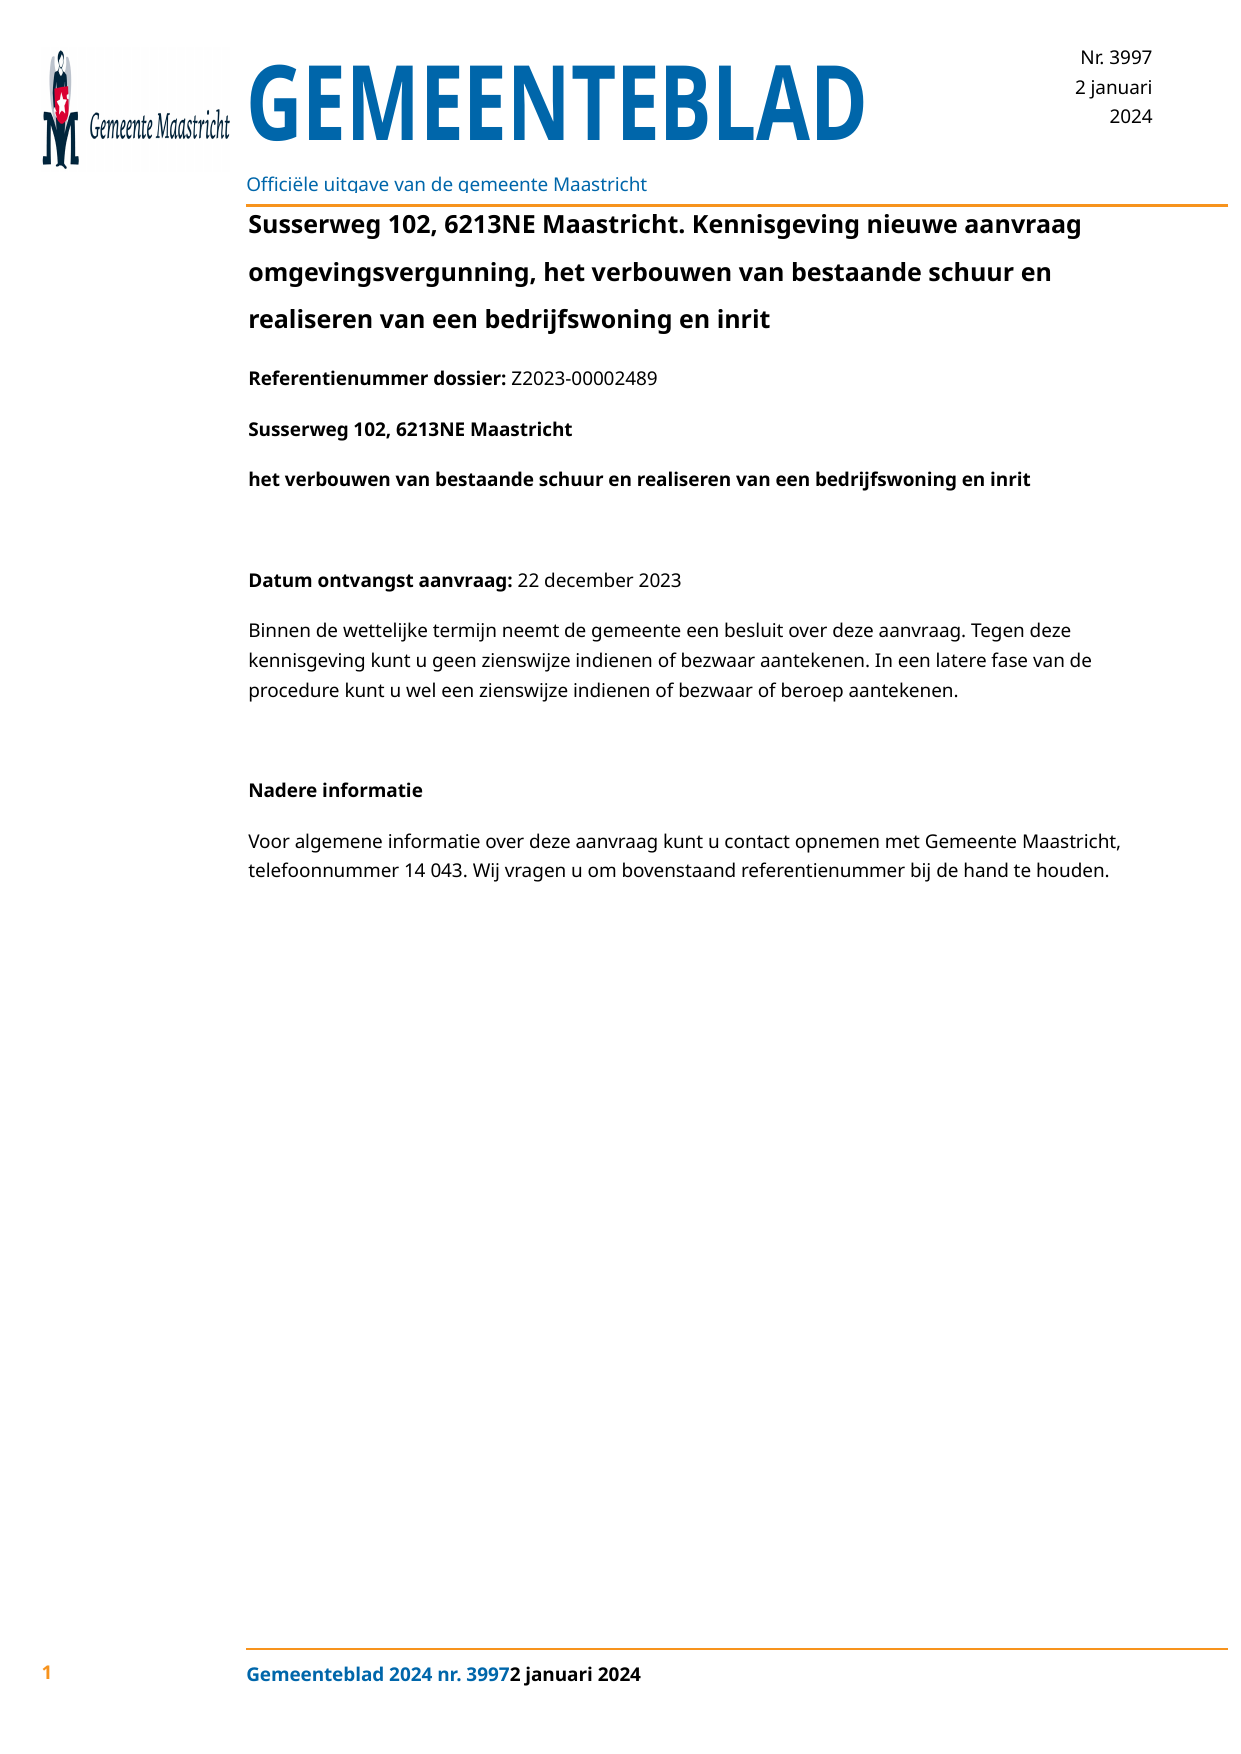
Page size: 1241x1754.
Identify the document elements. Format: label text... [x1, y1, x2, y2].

text Susserweg 102, 6213NE Maastricht. Kennisgeving nieuwe aanvraag omgevingsvergunning, het verbouwen van bestaande schuur en realiseren van een bedrijfswoning en inrit [248, 207, 1152, 336]
picture [41, 47, 231, 172]
text Voor algemene informatie over deze aanvraag kunt u contact opnemen met Gemeente Maastricht, telefoonnummer 14 043. Wij vragen u om bovenstaand referentienummer bij de hand te houden. [248, 828, 1152, 883]
text Referentienummer dossier: Z2023-00002489 [248, 366, 1152, 391]
text Binnen de wettelijke termijn neemt de gemeente een besluit over deze aanvraag. Tegen deze kennisgeving kunt u geen zienswijze indienen of bezwaar aantekenen. In een latere fase van de procedure kunt u wel een zienswijze indienen of bezwaar of beroep aantekenen. [248, 618, 1152, 702]
text Datum ontvangst aanvraag: 22 december 2023 [248, 567, 1152, 593]
text Susserweg 102, 6213NE Maastricht [248, 416, 1152, 442]
text Nadere informatie [248, 778, 1152, 803]
text het verbouwen van bestaande schuur en realiseren van een bedrijfswoning en inrit [248, 466, 1152, 492]
